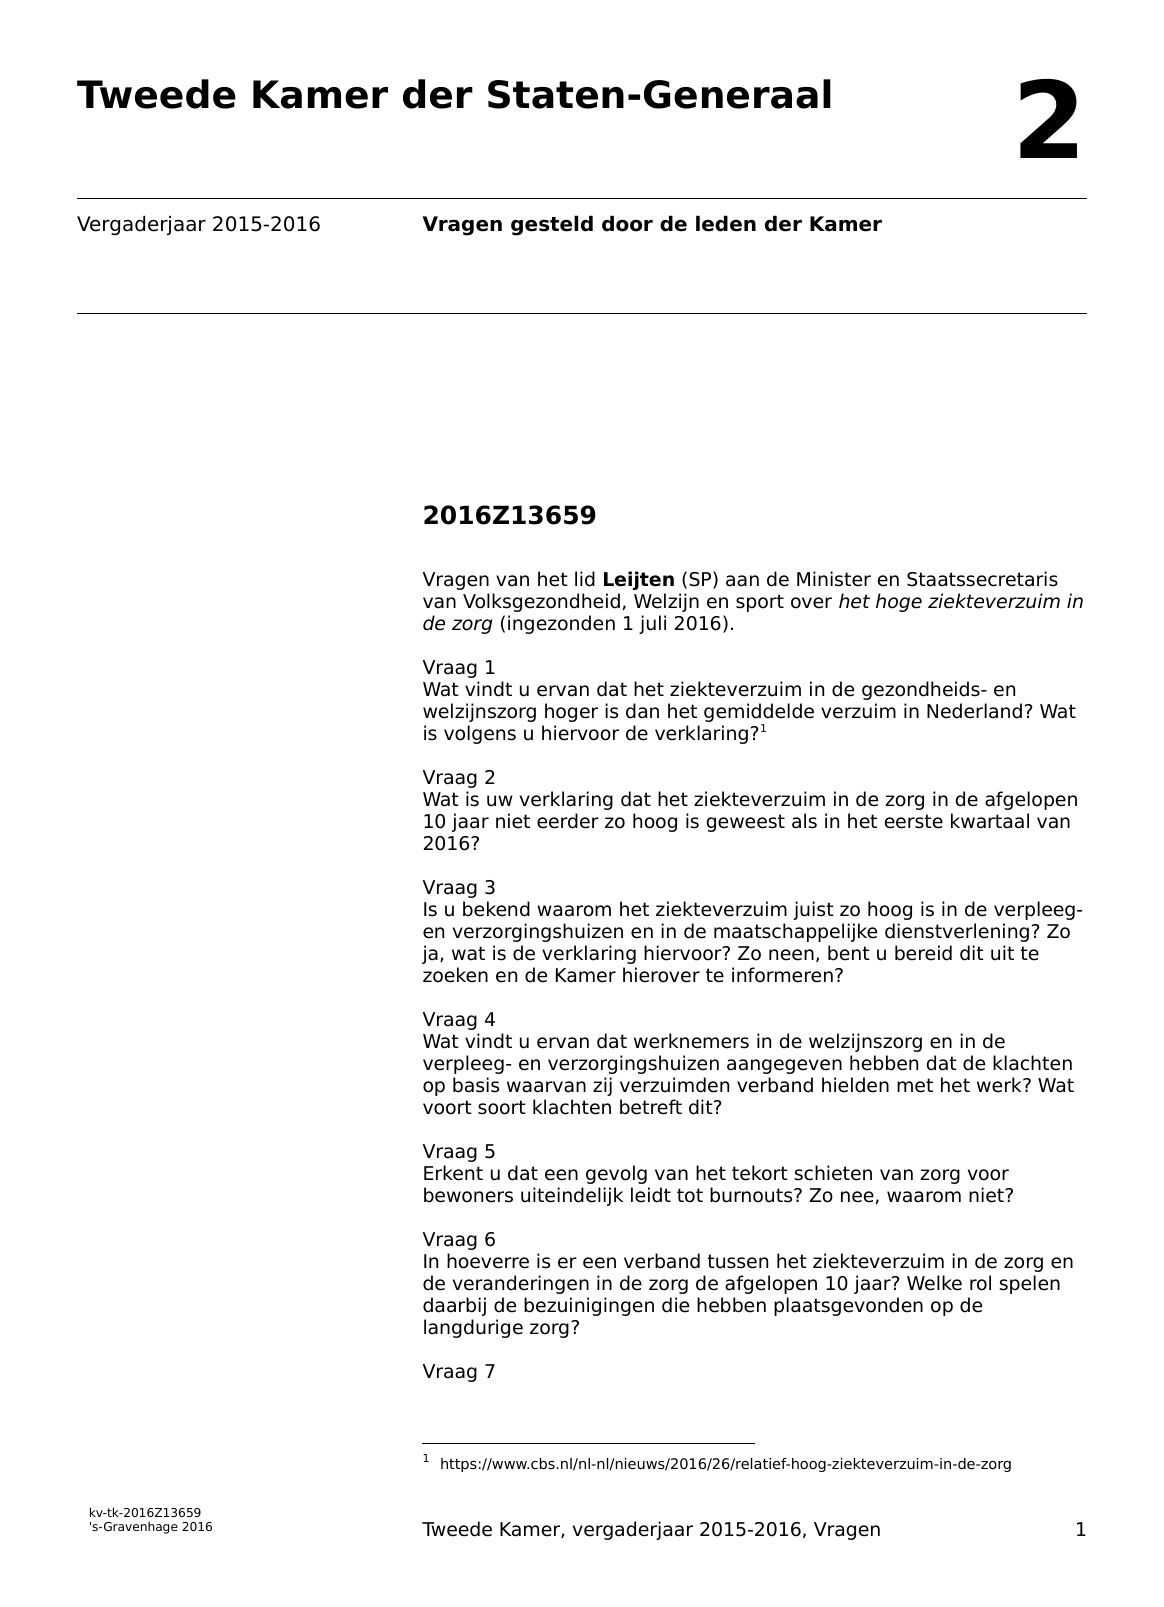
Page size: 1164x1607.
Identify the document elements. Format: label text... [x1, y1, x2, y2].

text 2016Z13659 [422, 501, 1087, 531]
text https://www.cbs.nl/nl-nl/nieuws/2016/26/relatief-hoog-ziekteverzuim-in-de-zorg [422, 1452, 1087, 1474]
text kv-tk-2016Z13659 [88, 1506, 323, 1520]
text Wat vindt u ervan dat het ziekteverzuim in de gezondheids- en welzijnszorg hoger is dan het gemiddelde verzuim in Nederland? Wat is volgens u hiervoor de verklaring? [422, 679, 1087, 745]
table_cell Vergaderjaar 2015-2016 [77, 199, 422, 313]
table_header 2 [886, 59, 1087, 198]
text Wat is uw verklaring dat het ziekteverzuim in de zorg in de afgelopen 10 jaar niet eerder zo hoog is geweest als in het eerste kwartaal van 2016? [422, 789, 1087, 855]
text Wat vindt u ervan dat werknemers in de welzijnszorg en in de verpleeg- en verzorgingshuizen aangegeven hebben dat de klachten op basis waarvan zij verzuimden verband hielden met het werk? Wat voort soort klachten betreft dit? [422, 1031, 1087, 1119]
text Vragen van het lid Leijten (SP) aan de Minister en Staatssecretaris van Volksgezondheid, Welzijn en sport over het hoge ziekteverzuim in de zorg (ingezonden 1 juli 2016). [422, 569, 1087, 635]
text Erkent u dat een gevolg van het tekort schieten van zorg voor bewoners uiteindelijk leidt tot burnouts? Zo nee, waarom niet? [422, 1163, 1087, 1207]
text Vraag 7 [422, 1361, 1087, 1383]
text 's-Gravenhage 2016 [88, 1520, 323, 1534]
table_header Tweede Kamer der Staten-Generaal [77, 59, 886, 198]
text Vraag 4 [422, 1009, 1087, 1031]
text In hoeverre is er een verband tussen het ziekteverzuim in de zorg en de veranderingen in de zorg de afgelopen 10 jaar? Welke rol spelen daarbij de bezuinigingen die hebben plaatsgevonden op de langdurige zorg? [422, 1251, 1087, 1339]
text Vraag 5 [422, 1141, 1087, 1163]
table_cell Vragen gesteld door de leden der Kamer [422, 199, 1087, 313]
text Vraag 3 [422, 877, 1087, 899]
text Vraag 1 [422, 657, 1087, 679]
text Vraag 6 [422, 1229, 1087, 1251]
text Is u bekend waarom het ziekteverzuim juist zo hoog is in de verpleeg- en verzorgingshuizen en in de maatschappelijke dienstverlening? Zo ja, wat is de verklaring hiervoor? Zo neen, bent u bereid dit uit te zoeken en de Kamer hierover te informeren? [422, 899, 1087, 987]
text Vraag 2 [422, 767, 1087, 789]
